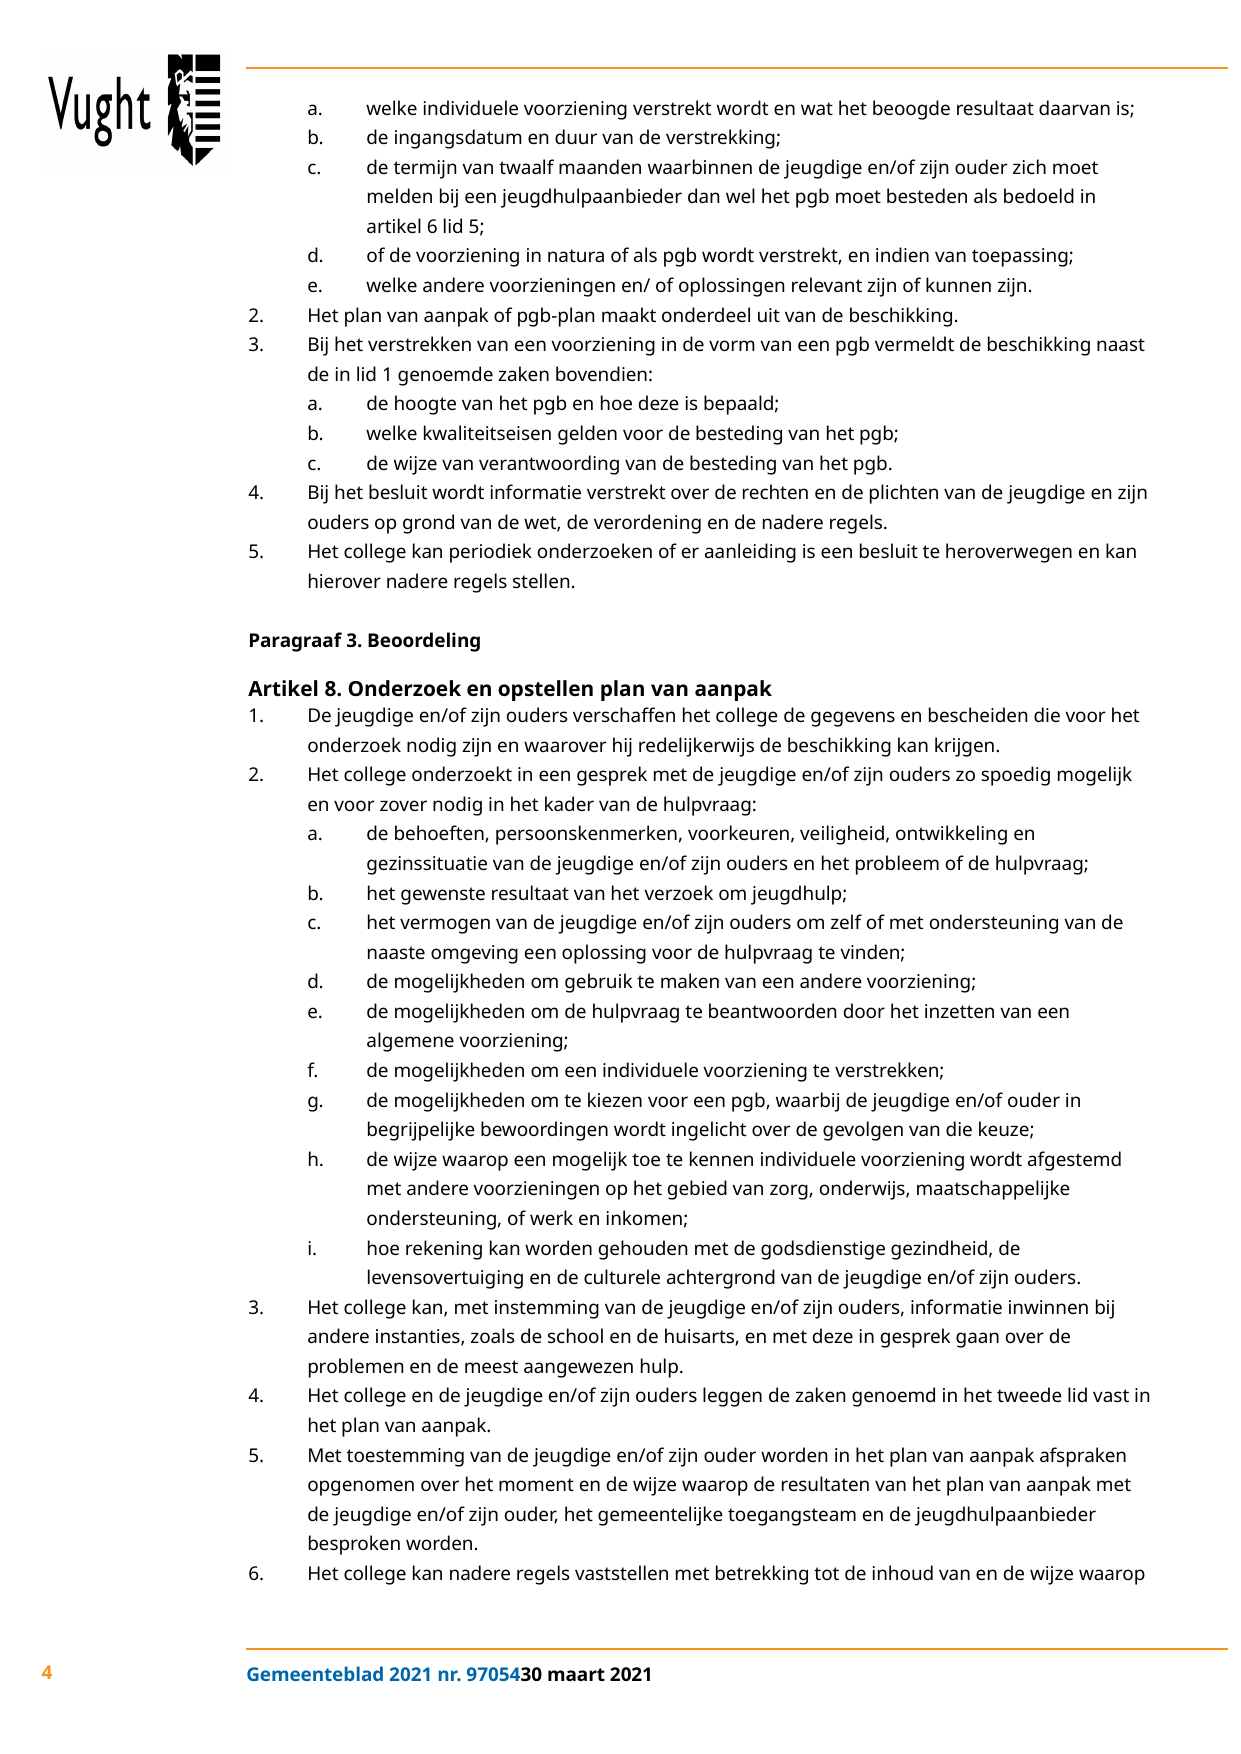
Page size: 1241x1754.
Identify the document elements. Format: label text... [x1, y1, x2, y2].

list de behoeften, persoonskenmerken, voorkeuren, veiligheid, ontwikkeling en gezinssituatie van de jeugdige en/of zijn ouders en het probleem of de hulpvraag; [307, 821, 1152, 876]
list de mogelijkheden om gebruik te maken van een andere voorziening; [307, 968, 1152, 994]
list de ingangsdatum en duur van de verstrekking; [307, 124, 1152, 150]
list de wijze van verantwoording van de besteding van het pgb. [307, 450, 1152, 476]
list Het college en de jeugdige en/of zijn ouders leggen de zaken genoemd in het tweede lid vast in het plan van aanpak. [248, 1383, 1152, 1438]
list de mogelijkheden om een individuele voorziening te verstrekken; [307, 1057, 1152, 1083]
list De jeugdige en/of zijn ouders verschaffen het college de gegevens en bescheiden die voor het onderzoek nodig zijn en waarover hij redelijkerwijs de beschikking kan krijgen. [248, 702, 1152, 758]
list Bij het verstrekken van een voorziening in de vorm van een pgb vermeldt de beschikking naast de in lid 1 genoemde zaken bovendien: [248, 331, 1152, 387]
list welke andere voorzieningen en/ of oplossingen relevant zijn of kunnen zijn. [307, 272, 1152, 298]
text Paragraaf 3. Beoordeling [248, 627, 1152, 653]
list de mogelijkheden om te kiezen voor een pgb, waarbij de jeugdige en/of ouder in begrijpelijke bewoordingen wordt ingelicht over de gevolgen van die keuze; [307, 1087, 1152, 1142]
list de mogelijkheden om de hulpvraag te beantwoorden door het inzetten van een algemene voorziening; [307, 998, 1152, 1053]
list de termijn van twaalf maanden waarbinnen de jeugdige en/of zijn ouder zich moet melden bij een jeugdhulpaanbieder dan wel het pgb moet besteden als bedoeld in artikel 6 lid 5; [307, 154, 1152, 239]
list het gewenste resultaat van het verzoek om jeugdhulp; [307, 880, 1152, 906]
list Het college kan, met instemming van de jeugdige en/of zijn ouders, informatie inwinnen bij andere instanties, zoals de school en de huisarts, en met deze in gesprek gaan over de problemen en de meest aangewezen hulp. [248, 1294, 1152, 1379]
list of de voorziening in natura of als pgb wordt verstrekt, en indien van toepassing; [307, 243, 1152, 268]
list Het college kan nadere regels vaststellen met betrekking tot de inhoud van en de wijze waarop [248, 1560, 1152, 1586]
list Het college onderzoekt in een gesprek met de jeugdige en/of zijn ouders zo spoedig mogelijk en voor zover nodig in het kader van de hulpvraag: [248, 761, 1152, 817]
list welke kwaliteitseisen gelden voor de besteding van het pgb; [307, 420, 1152, 446]
list welke individuele voorziening verstrekt wordt en wat het beoogde resultaat daarvan is; [307, 95, 1152, 121]
list Het college kan periodiek onderzoeken of er aanleiding is een besluit te heroverwegen en kan hierover nadere regels stellen. [248, 538, 1152, 594]
text Artikel 8. Onderzoek en opstellen plan van aanpak [248, 674, 1152, 702]
list Met toestemming van de jeugdige en/of zijn ouder worden in het plan van aanpak afspraken opgenomen over het moment en de wijze waarop de resultaten van het plan van aanpak met de jeugdige en/of zijn ouder, het gemeentelijke toegangsteam en de jeugdhulpaanbieder besproken worden. [248, 1442, 1152, 1556]
list Bij het besluit wordt informatie verstrekt over de rechten en de plichten van de jeugdige en zijn ouders op grond van de wet, de verordening en de nadere regels. [248, 479, 1152, 535]
list hoe rekening kan worden gehouden met de godsdienstige gezindheid, de levensovertuiging en de culturele achtergrond van de jeugdige en/of zijn ouders. [307, 1235, 1152, 1290]
list het vermogen van de jeugdige en/of zijn ouders om zelf of met ondersteuning van de naaste omgeving een oplossing voor de hulpvraag te vinden; [307, 909, 1152, 965]
list de wijze waarop een mogelijk toe te kennen individuele voorziening wordt afgestemd met andere voorzieningen op het gebied van zorg, onderwijs, maatschappelijke ondersteuning, of werk en inkomen; [307, 1146, 1152, 1231]
list Het plan van aanpak of pgb-plan maakt onderdeel uit van de beschikking. [248, 302, 1152, 328]
picture [41, 47, 231, 172]
list de hoogte van het pgb en hoe deze is bepaald; [307, 391, 1152, 416]
